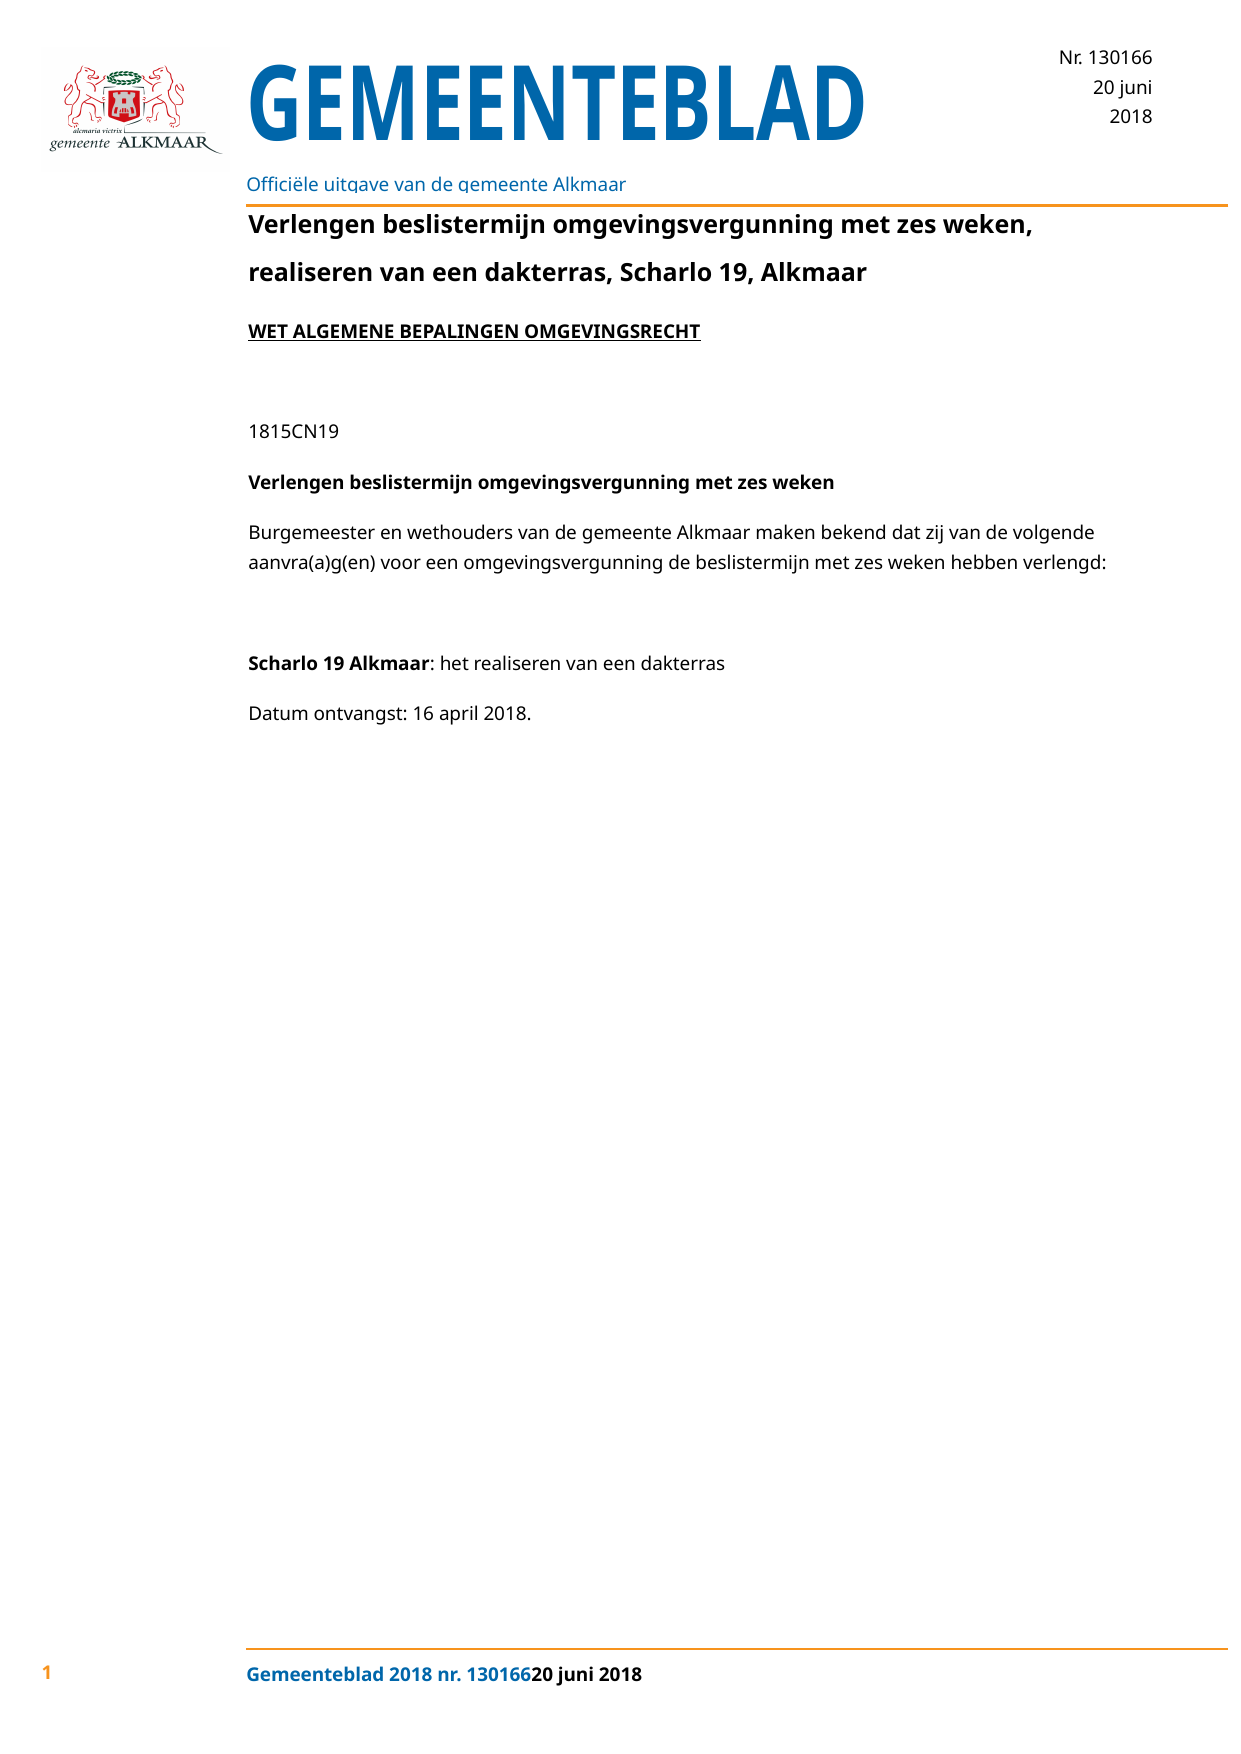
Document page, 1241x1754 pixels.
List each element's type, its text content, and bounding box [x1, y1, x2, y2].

text WET ALGEMENE BEPALINGEN OMGEVINGSRECHT [248, 318, 1152, 344]
text Burgemeester en wethouders van de gemeente Alkmaar maken bekend dat zij van de volgende aanvra(a)g(en) voor een omgevingsvergunning de beslistermijn met zes weken hebben verlengd: [248, 519, 1152, 575]
text Datum ontvangst: 16 april 2018. [248, 700, 1152, 726]
text Verlengen beslistermijn omgevingsvergunning met zes weken, realiseren van een dakterras, Scharlo 19, Alkmaar [248, 207, 1152, 288]
text Scharlo 19 Alkmaar: het realiseren van een dakterras [248, 650, 1152, 676]
picture [41, 47, 231, 172]
text Verlengen beslistermijn omgevingsvergunning met zes weken [248, 469, 1152, 495]
text 1815CN19 [248, 419, 1152, 444]
